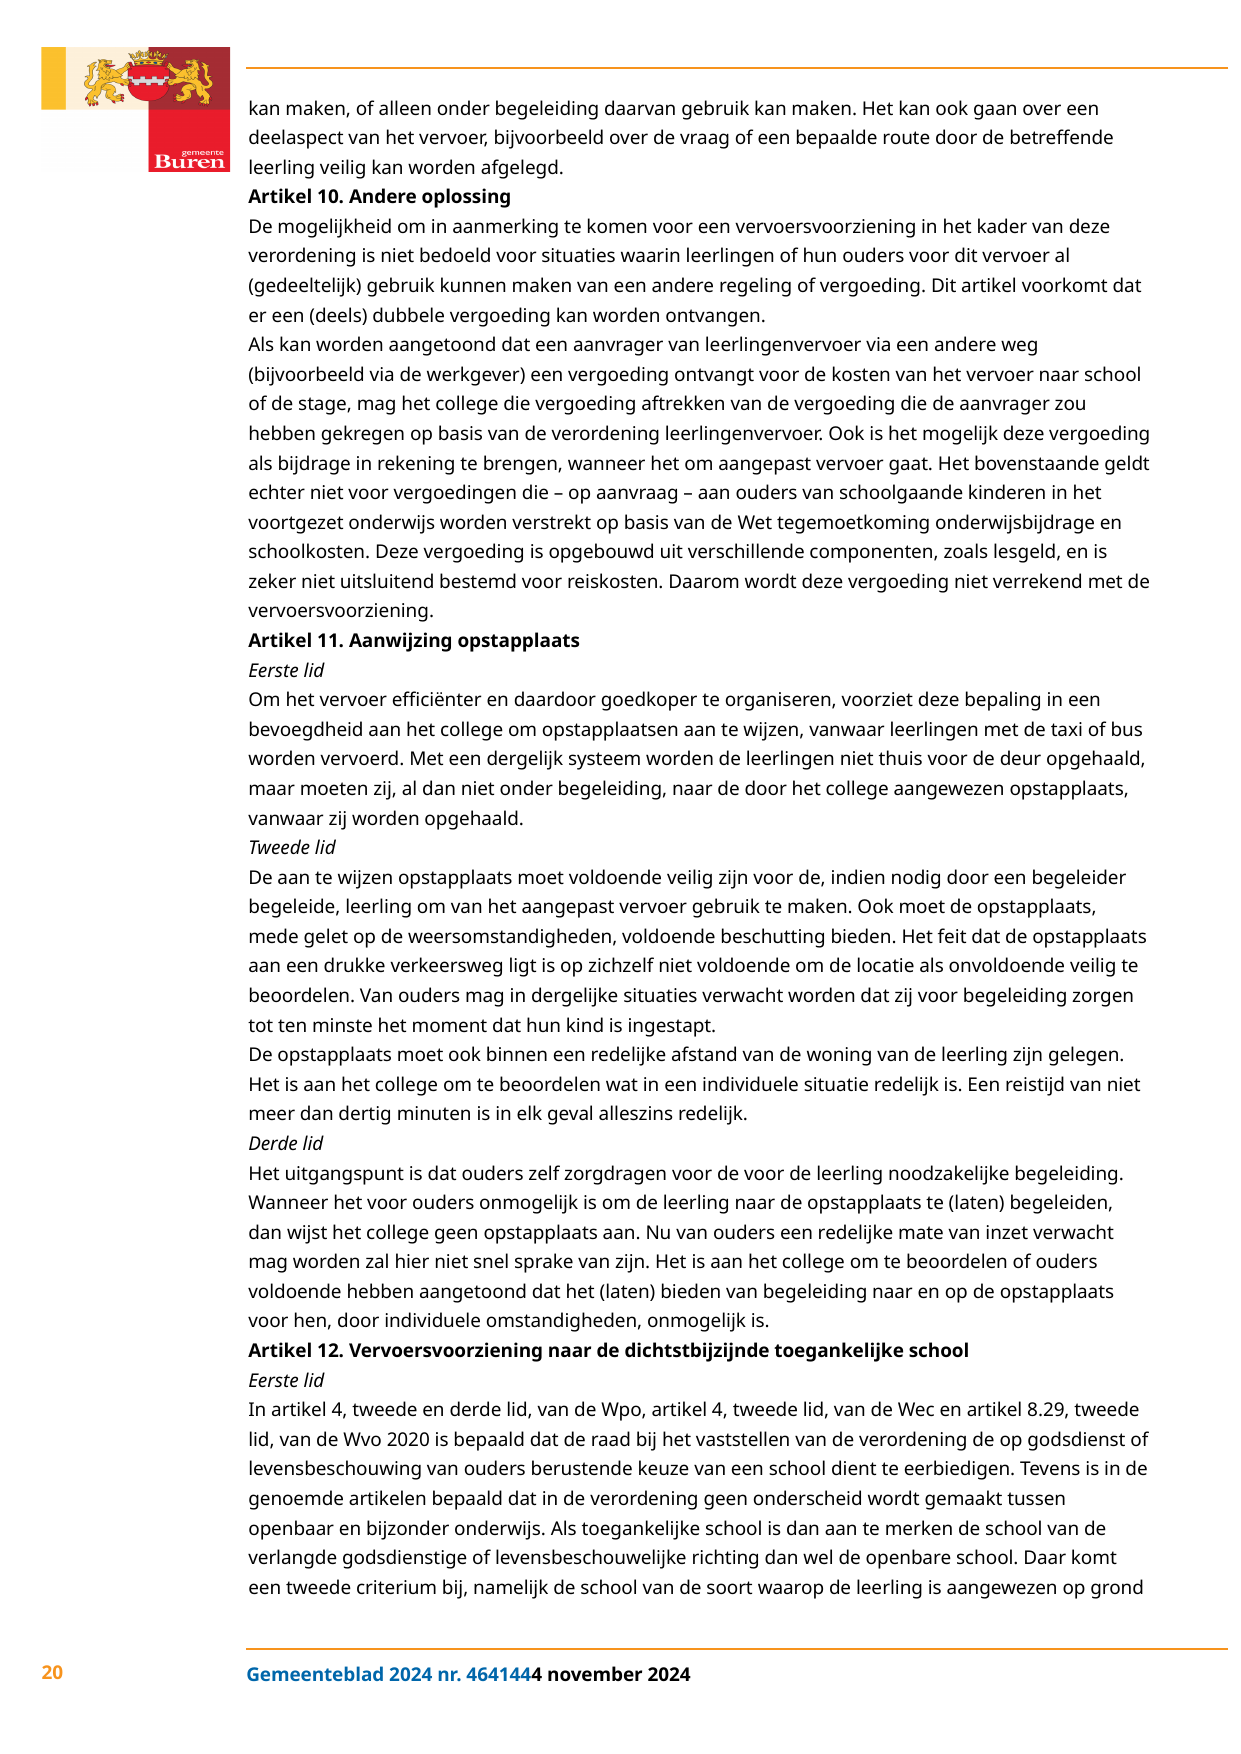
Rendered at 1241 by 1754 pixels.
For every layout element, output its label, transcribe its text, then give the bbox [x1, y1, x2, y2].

text In artikel 4, tweede en derde lid, van de Wpo, artikel 4, tweede lid, van de Wec en artikel 8.29, tweede lid, van de Wvo 2020 is bepaald dat de raad bij het vaststellen van de verordening de op godsdienst of levensbeschouwing van ouders berustende keuze van een school dient te eerbiedigen. Tevens is in de genoemde artikelen bepaald dat in de verordening geen onderscheid wordt gemaakt tussen openbaar en bijzonder onderwijs. Als toegankelijke school is dan aan te merken de school van de verlangde godsdienstige of levensbeschouwelijke richting dan wel de openbare school. Daar komt een tweede criterium bij, namelijk de school van de soort waarop de leerling is aangewezen op grond [248, 1396, 1152, 1600]
text Het uitgangspunt is dat ouders zelf zorgdragen voor de voor de leerling noodzakelijke begeleiding. Wanneer het voor ouders onmogelijk is om de leerling naar de opstapplaats te (laten) begeleiden, dan wijst het college geen opstapplaats aan. Nu van ouders een redelijke mate van inzet verwacht mag worden zal hier niet snel sprake van zijn. Het is aan het college om te beoordelen of ouders voldoende hebben aangetoond dat het (laten) bieden van begeleiding naar en op de opstapplaats voor hen, door individuele omstandigheden, onmogelijk is. [248, 1160, 1152, 1333]
text kan maken, of alleen onder begeleiding daarvan gebruik kan maken. Het kan ook gaan over een deelaspect van het vervoer, bijvoorbeeld over de vraag of een bepaalde route door de betreffende leerling veilig kan worden afgelegd. [248, 95, 1152, 180]
picture [41, 47, 231, 172]
text De mogelijkheid om in aanmerking te komen voor een vervoersvoorziening in het kader van deze verordening is niet bedoeld voor situaties waarin leerlingen of hun ouders voor dit vervoer al (gedeeltelijk) gebruik kunnen maken van een andere regeling of vergoeding. Dit artikel voorkomt dat er een (deels) dubbele vergoeding kan worden ontvangen. [248, 213, 1152, 328]
text Derde lid [248, 1130, 1152, 1156]
text Artikel 11. Aanwijzing opstapplaats [248, 627, 1152, 653]
text Eerste lid [248, 657, 1152, 683]
text Artikel 12. Vervoersvoorziening naar de dichtstbijzijnde toegankelijke school [248, 1337, 1152, 1363]
text Eerste lid [248, 1367, 1152, 1393]
text Om het vervoer efficiënter en daardoor goedkoper te organiseren, voorziet deze bepaling in een bevoegdheid aan het college om opstapplaatsen aan te wijzen, vanwaar leerlingen met de taxi of bus worden vervoerd. Met een dergelijk systeem worden de leerlingen niet thuis voor de deur opgehaald, maar moeten zij, al dan niet onder begeleiding, naar de door het college aangewezen opstapplaats, vanwaar zij worden opgehaald. [248, 686, 1152, 831]
text De aan te wijzen opstapplaats moet voldoende veilig zijn voor de, indien nodig door een begeleider begeleide, leerling om van het aangepast vervoer gebruik te maken. Ook moet de opstapplaats, mede gelet op de weersomstandigheden, voldoende beschutting bieden. Het feit dat de opstapplaats aan een drukke verkeersweg ligt is op zichzelf niet voldoende om de locatie als onvoldoende veilig te beoordelen. Van ouders mag in dergelijke situaties verwacht worden dat zij voor begeleiding zorgen tot ten minste het moment dat hun kind is ingestapt. [248, 864, 1152, 1038]
text Als kan worden aangetoond dat een aanvrager van leerlingenvervoer via een andere weg (bijvoorbeeld via de werkgever) een vergoeding ontvangt voor de kosten van het vervoer naar school of de stage, mag het college die vergoeding aftrekken van de vergoeding die de aanvrager zou hebben gekregen op basis van de verordening leerlingenvervoer. Ook is het mogelijk deze vergoeding als bijdrage in rekening te brengen, wanneer het om aangepast vervoer gaat. Het bovenstaande geldt echter niet voor vergoedingen die – op aanvraag – aan ouders van schoolgaande kinderen in het voortgezet onderwijs worden verstrekt op basis van de Wet tegemoetkoming onderwijsbijdrage en schoolkosten. Deze vergoeding is opgebouwd uit verschillende componenten, zoals lesgeld, en is zeker niet uitsluitend bestemd voor reiskosten. Daarom wordt deze vergoeding niet verrekend met de vervoersvoorziening. [248, 331, 1152, 623]
text De opstapplaats moet ook binnen een redelijke afstand van de woning van de leerling zijn gelegen. Het is aan het college om te beoordelen wat in een individuele situatie redelijk is. Een reistijd van niet meer dan dertig minuten is in elk geval alleszins redelijk. [248, 1041, 1152, 1126]
text Tweede lid [248, 834, 1152, 860]
text Artikel 10. Andere oplossing [248, 183, 1152, 209]
